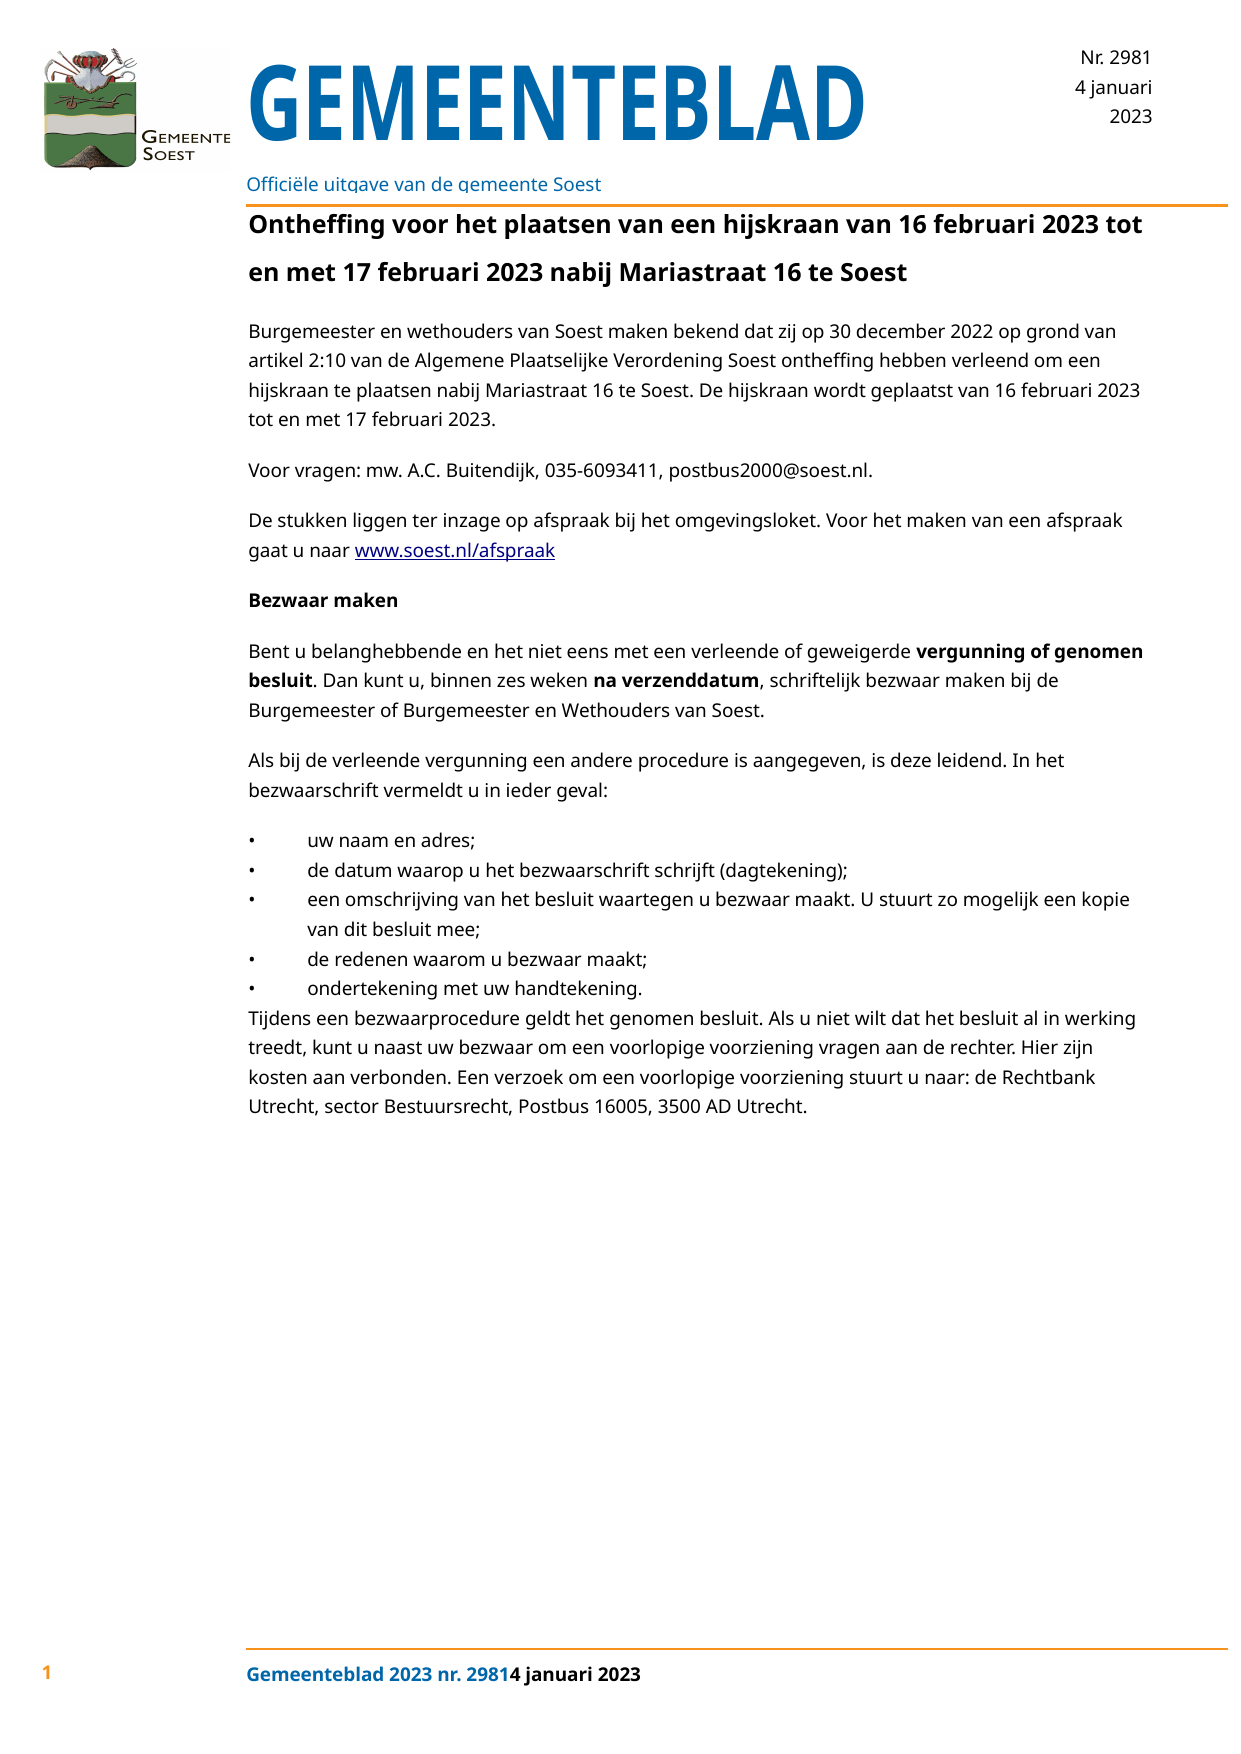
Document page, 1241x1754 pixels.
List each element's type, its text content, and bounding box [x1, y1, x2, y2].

list een omschrijving van het besluit waartegen u bezwaar maakt. U stuurt zo mogelijk een kopie van dit besluit mee; [248, 887, 1152, 942]
text Tijdens een bezwaarprocedure geldt het genomen besluit. Als u niet wilt dat het besluit al in werking treedt, kunt u naast uw bezwaar om een voorlopige voorziening vragen aan de rechter. Hier zijn kosten aan verbonden. Een verzoek om een voorlopige voorziening stuurt u naar: de Rechtbank Utrecht, sector Bestuursrecht, Postbus 16005, 3500 AD Utrecht. [248, 1005, 1152, 1119]
list de redenen waarom u bezwaar maakt; [248, 946, 1152, 972]
text Bent u belanghebbende en het niet eens met een verleende of geweigerde vergunning of genomen besluit. Dan kunt u, binnen zes weken na verzenddatum, schriftelijk bezwaar maken bij de Burgemeester of Burgemeester en Wethouders van Soest. [248, 638, 1152, 723]
list ondertekening met uw handtekening. [248, 975, 1152, 1001]
text Ontheffing voor het plaatsen van een hijskraan van 16 februari 2023 tot en met 17 februari 2023 nabij Mariastraat 16 te Soest [248, 207, 1152, 288]
text Burgemeester en wethouders van Soest maken bekend dat zij op 30 december 2022 op grond van artikel 2:10 van de Algemene Plaatselijke Verordening Soest ontheffing hebben verleend om een hijskraan te plaatsen nabij Mariastraat 16 te Soest. De hijskraan wordt geplaatst van 16 februari 2023 tot en met 17 februari 2023. [248, 318, 1152, 432]
text Als bij de verleende vergunning een andere procedure is aangegeven, is deze leidend. In het bezwaarschrift vermeldt u in ieder geval: [248, 747, 1152, 803]
list de datum waarop u het bezwaarschrift schrijft (dagtekening); [248, 857, 1152, 883]
text Voor vragen: mw. A.C. Buitendijk, 035-6093411, postbus2000@soest.nl. [248, 457, 1152, 483]
text Bezwaar maken [248, 587, 1152, 613]
list uw naam en adres; [248, 827, 1152, 853]
picture [41, 47, 231, 172]
text De stukken liggen ter inzage op afspraak bij het omgevingsloket. Voor het maken van een afspraak gaat u naar www.soest.nl/afspraak [248, 507, 1152, 563]
